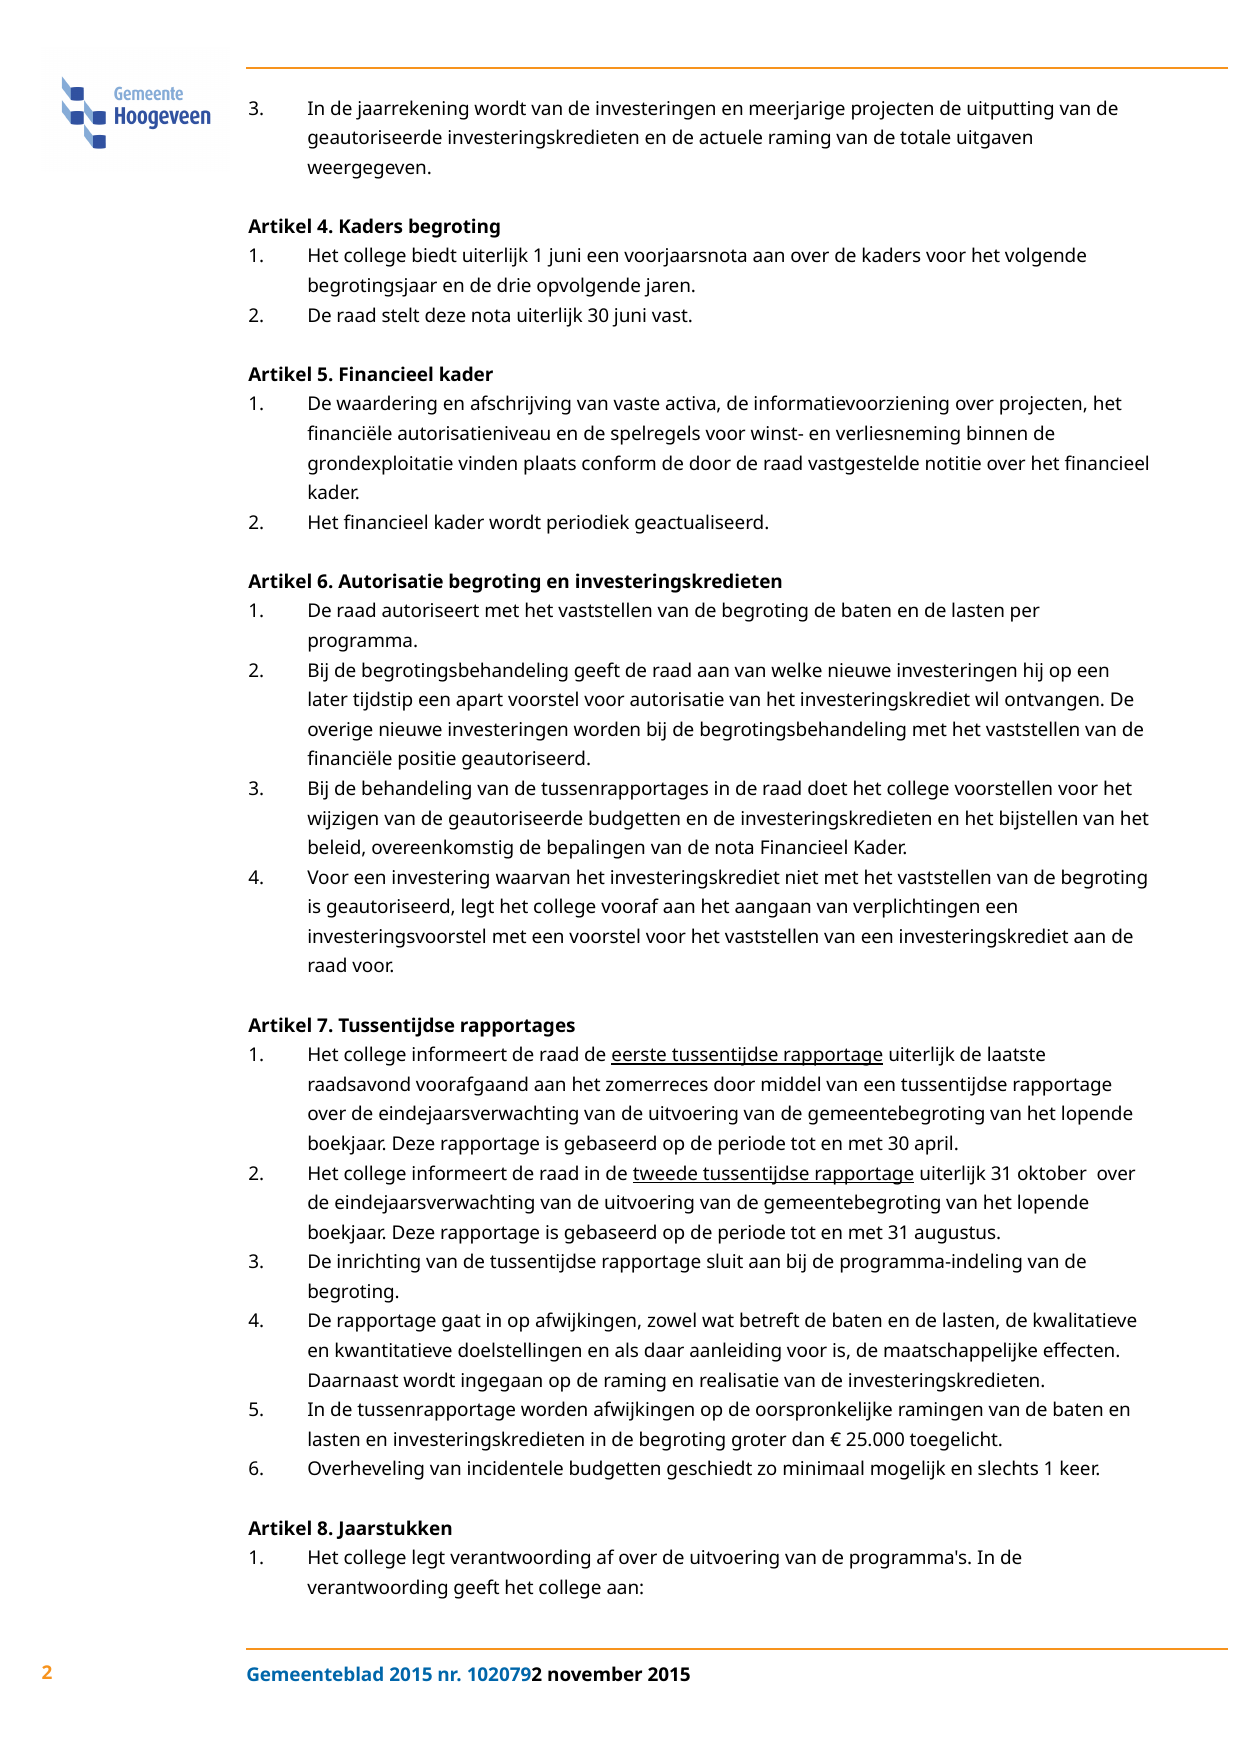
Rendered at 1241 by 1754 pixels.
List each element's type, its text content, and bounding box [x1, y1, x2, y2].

list Overheveling van incidentele budgetten geschiedt zo minimaal mogelijk en slechts 1 keer. [248, 1456, 1152, 1481]
list Bij de begrotingsbehandeling geeft de raad aan van welke nieuwe investeringen hij op een later tijdstip een apart voorstel voor autorisatie van het investeringskrediet wil ontvangen. De overige nieuwe investeringen worden bij de begrotingsbehandeling met het vaststellen van de financiële positie geautoriseerd. [248, 657, 1152, 771]
list Het financieel kader wordt periodiek geactualiseerd. [248, 509, 1152, 535]
list De waardering en afschrijving van vaste activa, de informatievoorziening over projecten, het financiële autorisatieniveau en de spelregels voor winst- en verliesneming binnen de grondexploitatie vinden plaats conform de door de raad vastgestelde notitie over het financieel kader. [248, 391, 1152, 505]
list Bij de behandeling van de tussenrapportages in de raad doet het college voorstellen voor het wijzigen van de geautoriseerde budgetten en de investeringskredieten en het bijstellen van het beleid, overeenkomstig de bepalingen van de nota Financieel Kader. [248, 775, 1152, 860]
list Het college biedt uiterlijk 1 juni een voorjaarsnota aan over de kaders voor het volgende begrotingsjaar en de drie opvolgende jaren. [248, 243, 1152, 298]
text Artikel 6. Autorisatie begroting en investeringskredieten [248, 568, 1152, 594]
picture [41, 47, 231, 172]
list De raad stelt deze nota uiterlijk 30 juni vast. [248, 302, 1152, 328]
list Het college informeert de raad de eerste tussentijdse rapportage uiterlijk de laatste raadsavond voorafgaand aan het zomerreces door middel van een tussentijdse rapportage over de eindejaarsverwachting van de uitvoering van de gemeentebegroting van het lopende boekjaar. Deze rapportage is gebaseerd op de periode tot en met 30 april. [248, 1041, 1152, 1156]
list De rapportage gaat in op afwijkingen, zowel wat betreft de baten en de lasten, de kwalitatieve en kwantitatieve doelstellingen en als daar aanleiding voor is, de maatschappelijke effecten. Daarnaast wordt ingegaan op de raming en realisatie van de investeringskredieten. [248, 1308, 1152, 1393]
list De inrichting van de tussentijdse rapportage sluit aan bij de programma-indeling van de begroting. [248, 1248, 1152, 1304]
list Voor een investering waarvan het investeringskrediet niet met het vaststellen van de begroting is geautoriseerd, legt het college vooraf aan het aangaan van verplichtingen een investeringsvoorstel met een voorstel voor het vaststellen van een investeringskrediet aan de raad voor. [248, 864, 1152, 978]
text Artikel 4. Kaders begroting [248, 213, 1152, 239]
text Artikel 8. Jaarstukken [248, 1515, 1152, 1541]
list In de tussenrapportage worden afwijkingen op de oorspronkelijke ramingen van de baten en lasten en investeringskredieten in de begroting groter dan € 25.000 toegelicht. [248, 1396, 1152, 1452]
list Het college legt verantwoording af over de uitvoering van de programma's. In de verantwoording geeft het college aan: [248, 1544, 1152, 1600]
text Artikel 7. Tussentijdse rapportages [248, 1012, 1152, 1038]
text Artikel 5. Financieel kader [248, 361, 1152, 387]
list Het college informeert de raad in de tweede tussentijdse rapportage uiterlijk 31 oktober over de eindejaarsverwachting van de uitvoering van de gemeentebegroting van het lopende boekjaar. Deze rapportage is gebaseerd op de periode tot en met 31 augustus. [248, 1160, 1152, 1245]
list In de jaarrekening wordt van de investeringen en meerjarige projecten de uitputting van de geautoriseerde investeringskredieten en de actuele raming van de totale uitgaven weergegeven. [248, 95, 1152, 180]
list De raad autoriseert met het vaststellen van de begroting de baten en de lasten per programma. [248, 598, 1152, 653]
